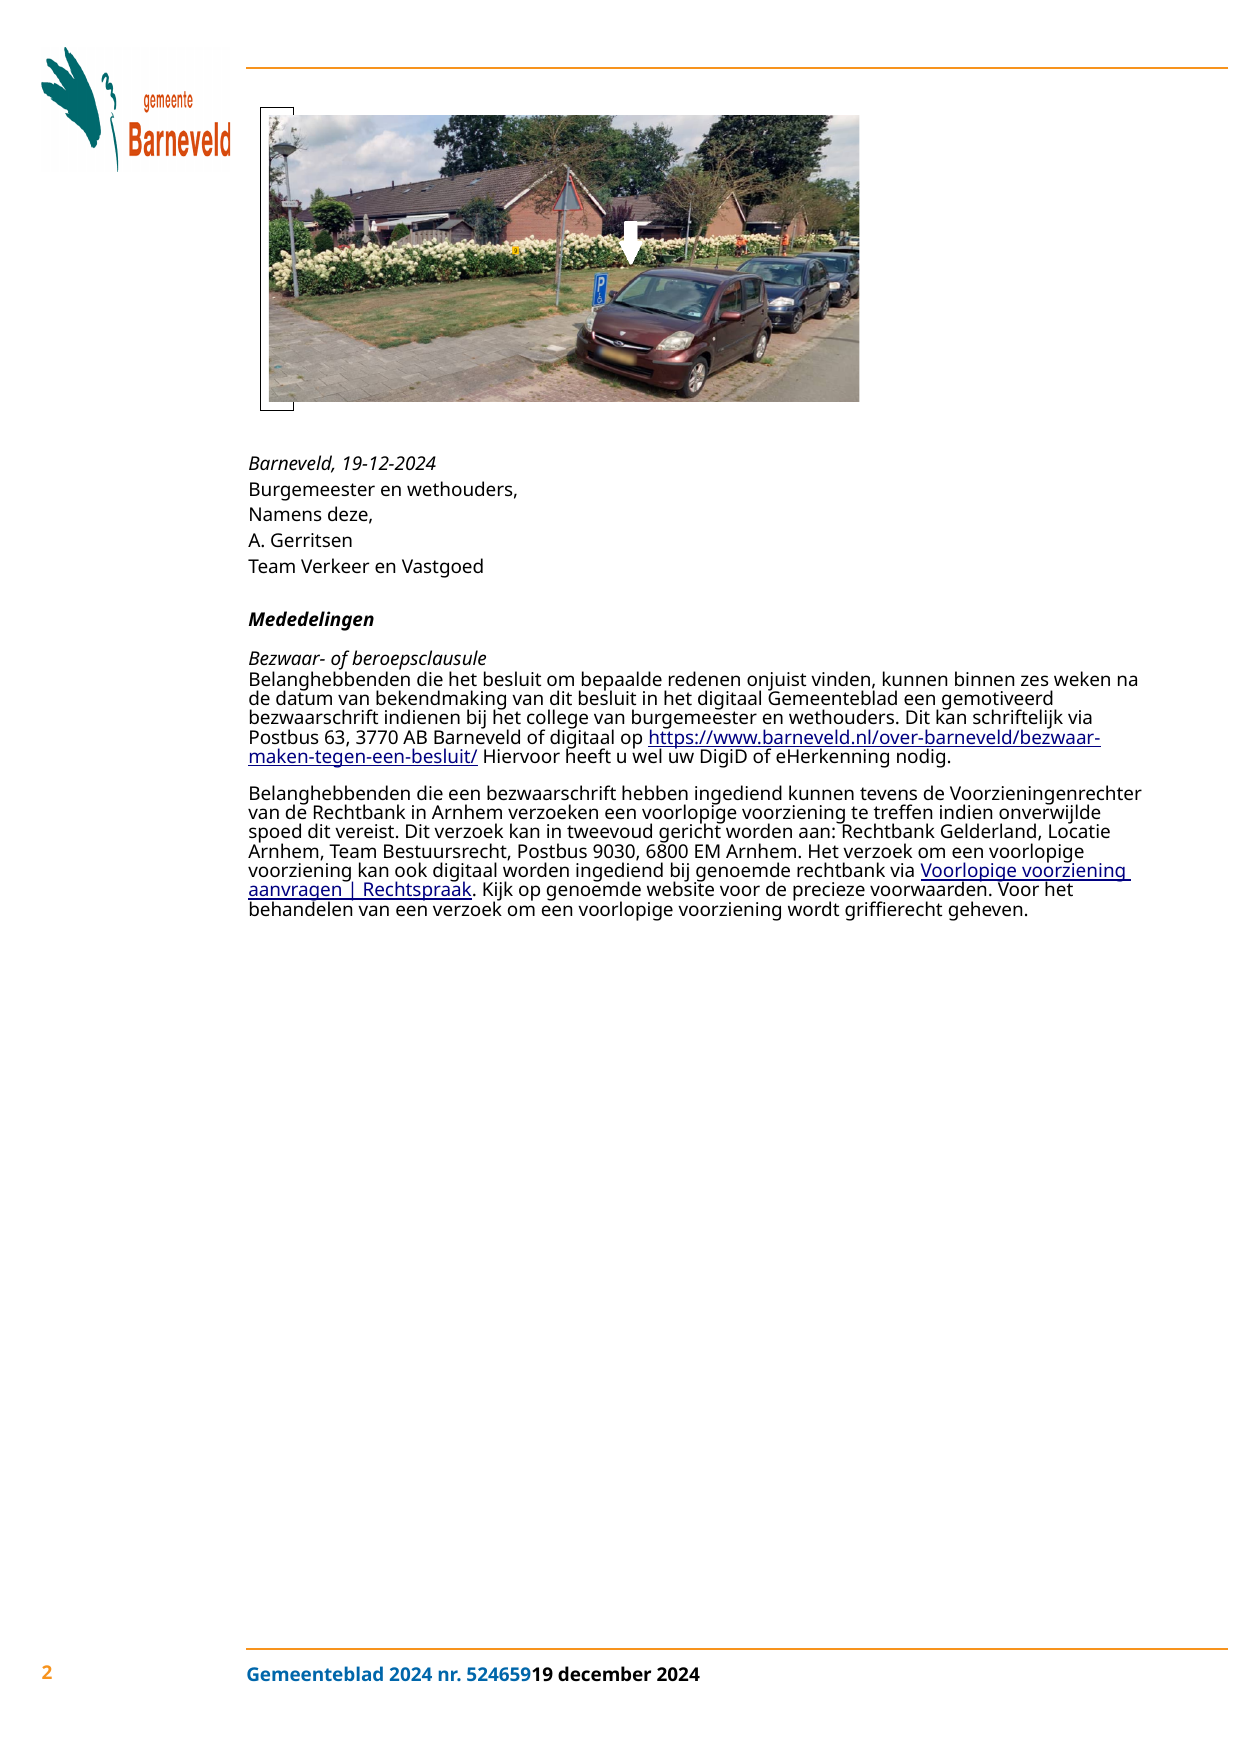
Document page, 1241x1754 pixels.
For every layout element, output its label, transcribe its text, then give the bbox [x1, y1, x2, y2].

text Burgemeester en wethouders, [248, 476, 1152, 501]
text Namens deze, [248, 501, 1152, 527]
text Belanghebbenden die het besluit om bepaalde redenen onjuist vinden, kunnen binnen zes weken na de datum van bekendmaking van dit besluit in het digitaal Gemeenteblad een gemotiveerd bezwaarschrift indienen bij het college van burgemeester en wethouders. Dit kan schriftelijk via Postbus 63, 3770 AB Barneveld of digitaal op https://www.barneveld.nl/over-barneveld/bezwaar-maken-tegen-een-besluit/ Hiervoor heeft u wel uw DigiD of eHerkenning nodig. [248, 671, 1152, 767]
text Team Verkeer en Vastgoed [248, 553, 1152, 579]
text Mededelingen [248, 606, 1152, 632]
text Belanghebbenden die een bezwaarschrift hebben ingediend kunnen tevens de Voorzieningenrechter van de Rechtbank in Arnhem verzoeken een voorlopige voorziening te treffen indien onverwijlde spoed dit vereist. Dit verzoek kan in tweevoud gericht worden aan: Rechtbank Gelderland, Locatie Arnhem, Team Bestuursrecht, Postbus 9030, 6800 EM Arnhem. Het verzoek om een voorlopige voorziening kan ook digitaal worden ingediend bij genoemde rechtbank via Voorlopige voorziening aanvragen | Rechtspraak. Kijk op genoemde website voor de precieze voorwaarden. Voor het behandelen van een verzoek om een voorlopige voorziening wordt griffierecht geheven. [248, 785, 1152, 920]
picture [268, 115, 860, 402]
text Barneveld, 19-12-2024 [248, 450, 1152, 476]
text A. Gerritsen [248, 527, 1152, 553]
text Bezwaar- of beroepsclausule [248, 645, 1152, 671]
picture [41, 47, 231, 172]
